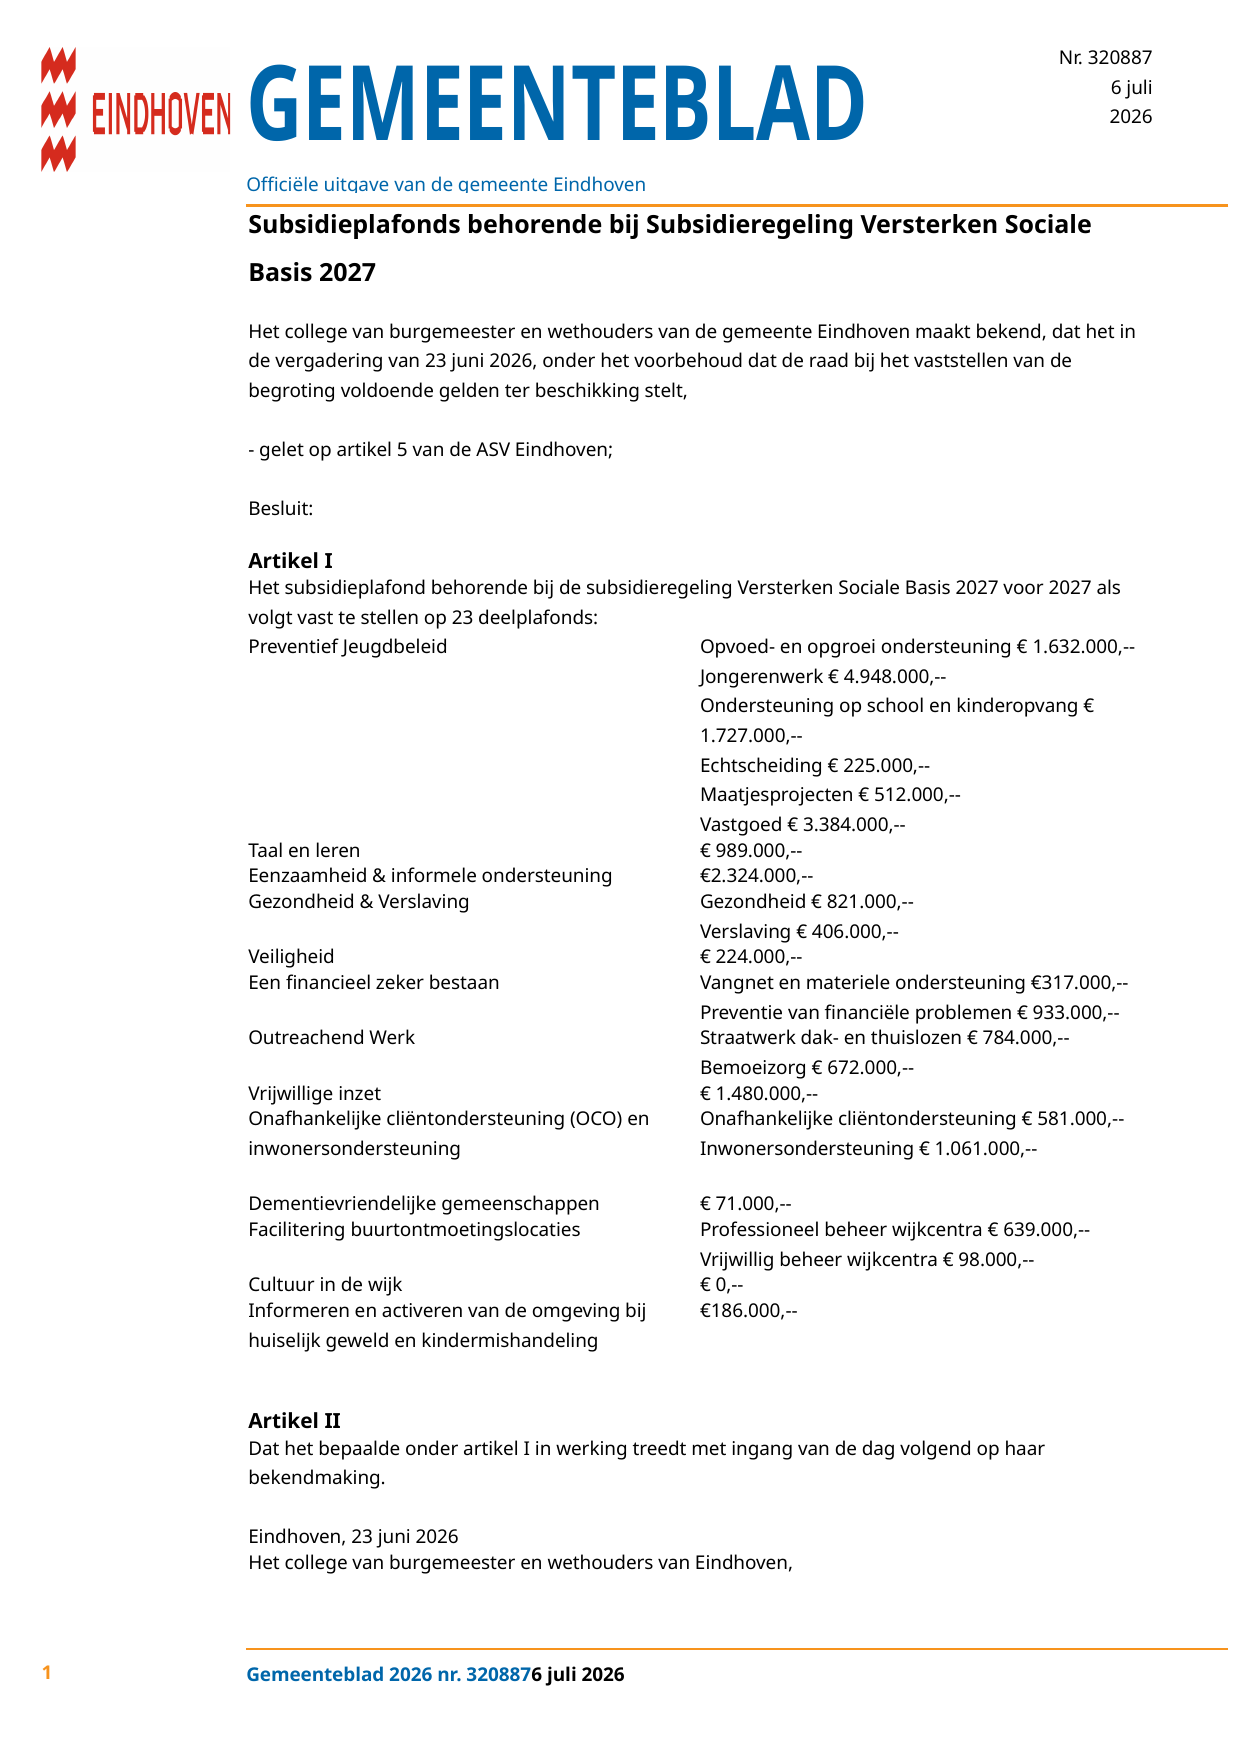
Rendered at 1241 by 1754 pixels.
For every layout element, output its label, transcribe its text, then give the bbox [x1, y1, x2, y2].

table_cell Onafhankelijke cliëntondersteuning (OCO) en inwonersondersteuning [248, 1106, 700, 1191]
table_cell € 0,-- [700, 1272, 1152, 1297]
text Dat het bepaalde onder artikel I in werking treedt met ingang van de dag volgend op haar bekendmaking. [248, 1435, 1152, 1490]
table_cell € 1.480.000,-- [700, 1080, 1152, 1106]
table_cell € 989.000,-- [700, 837, 1152, 862]
table_cell Onafhankelijke cliëntondersteuning € 581.000,-- Inwonersondersteuning € 1.061.000,-- [700, 1106, 1152, 1191]
table_cell Straatwerk dak- en thuislozen € 784.000,-- Bemoeizorg € 672.000,-- [700, 1025, 1152, 1080]
text Het college van burgemeester en wethouders van Eindhoven, [248, 1549, 1152, 1575]
text Besluit: [248, 495, 1152, 521]
table_cell Eenzaamheid & informele ondersteuning [248, 863, 700, 888]
table_cell Informeren en activeren van de omgeving bij huiselijk geweld en kindermishandeling [248, 1297, 700, 1353]
text Eindhoven, 23 juni 2026 [248, 1523, 1152, 1549]
table_cell Gezondheid € 821.000,-- Verslaving € 406.000,-- [700, 888, 1152, 943]
text Het subsidieplafond behorende bij de subsidieregeling Versterken Sociale Basis 2027 voor 2027 als volgt vast te stellen op 23 deelplafonds: [248, 574, 1152, 629]
table_cell Professioneel beheer wijkcentra € 639.000,-- Vrijwillig beheer wijkcentra € 98.000,-- [700, 1216, 1152, 1272]
table_cell €186.000,-- [700, 1297, 1152, 1353]
table_cell Vangnet en materiele ondersteuning €317.000,-- Preventie van financiële problemen € 933.000,-- [700, 969, 1152, 1024]
table_cell Cultuur in de wijk [248, 1272, 700, 1297]
table_cell Een financieel zeker bestaan [248, 969, 700, 1024]
table_cell € 71.000,-- [700, 1191, 1152, 1216]
text Het college van burgemeester en wethouders van de gemeente Eindhoven maakt bekend, dat het in de vergadering van 23 juni 2026, onder het voorbehoud dat de raad bij het vaststellen van de begroting voldoende gelden ter beschikking stelt, [248, 318, 1152, 403]
text Artikel II [248, 1406, 1152, 1435]
table_header Preventief Jeugdbeleid [248, 634, 700, 837]
table_cell € 224.000,-- [700, 944, 1152, 969]
table_cell Gezondheid & Verslaving [248, 888, 700, 943]
table_cell Facilitering buurtontmoetingslocaties [248, 1216, 700, 1272]
table_cell Dementievriendelijke gemeenschappen [248, 1191, 700, 1216]
table_cell €2.324.000,-- [700, 863, 1152, 888]
table_cell Vrijwillige inzet [248, 1080, 700, 1106]
table_cell Taal en leren [248, 837, 700, 862]
picture [41, 47, 231, 172]
text - gelet op artikel 5 van de ASV Eindhoven; [248, 436, 1152, 462]
text Artikel I [248, 546, 1152, 574]
text Subsidieplafonds behorende bij Subsidieregeling Versterken Sociale Basis 2027 [248, 207, 1152, 288]
table_cell Outreachend Werk [248, 1025, 700, 1080]
table_header Opvoed- en opgroei ondersteuning € 1.632.000,-- Jongerenwerk € 4.948.000,-- Ondersteuning op school en kinderopvang € 1.727.000,-- Echtscheiding € 225.000,-- Maatjesprojecten € 512.000,-- Vastgoed € 3.384.000,-- [700, 634, 1152, 837]
table_cell Veiligheid [248, 944, 700, 969]
